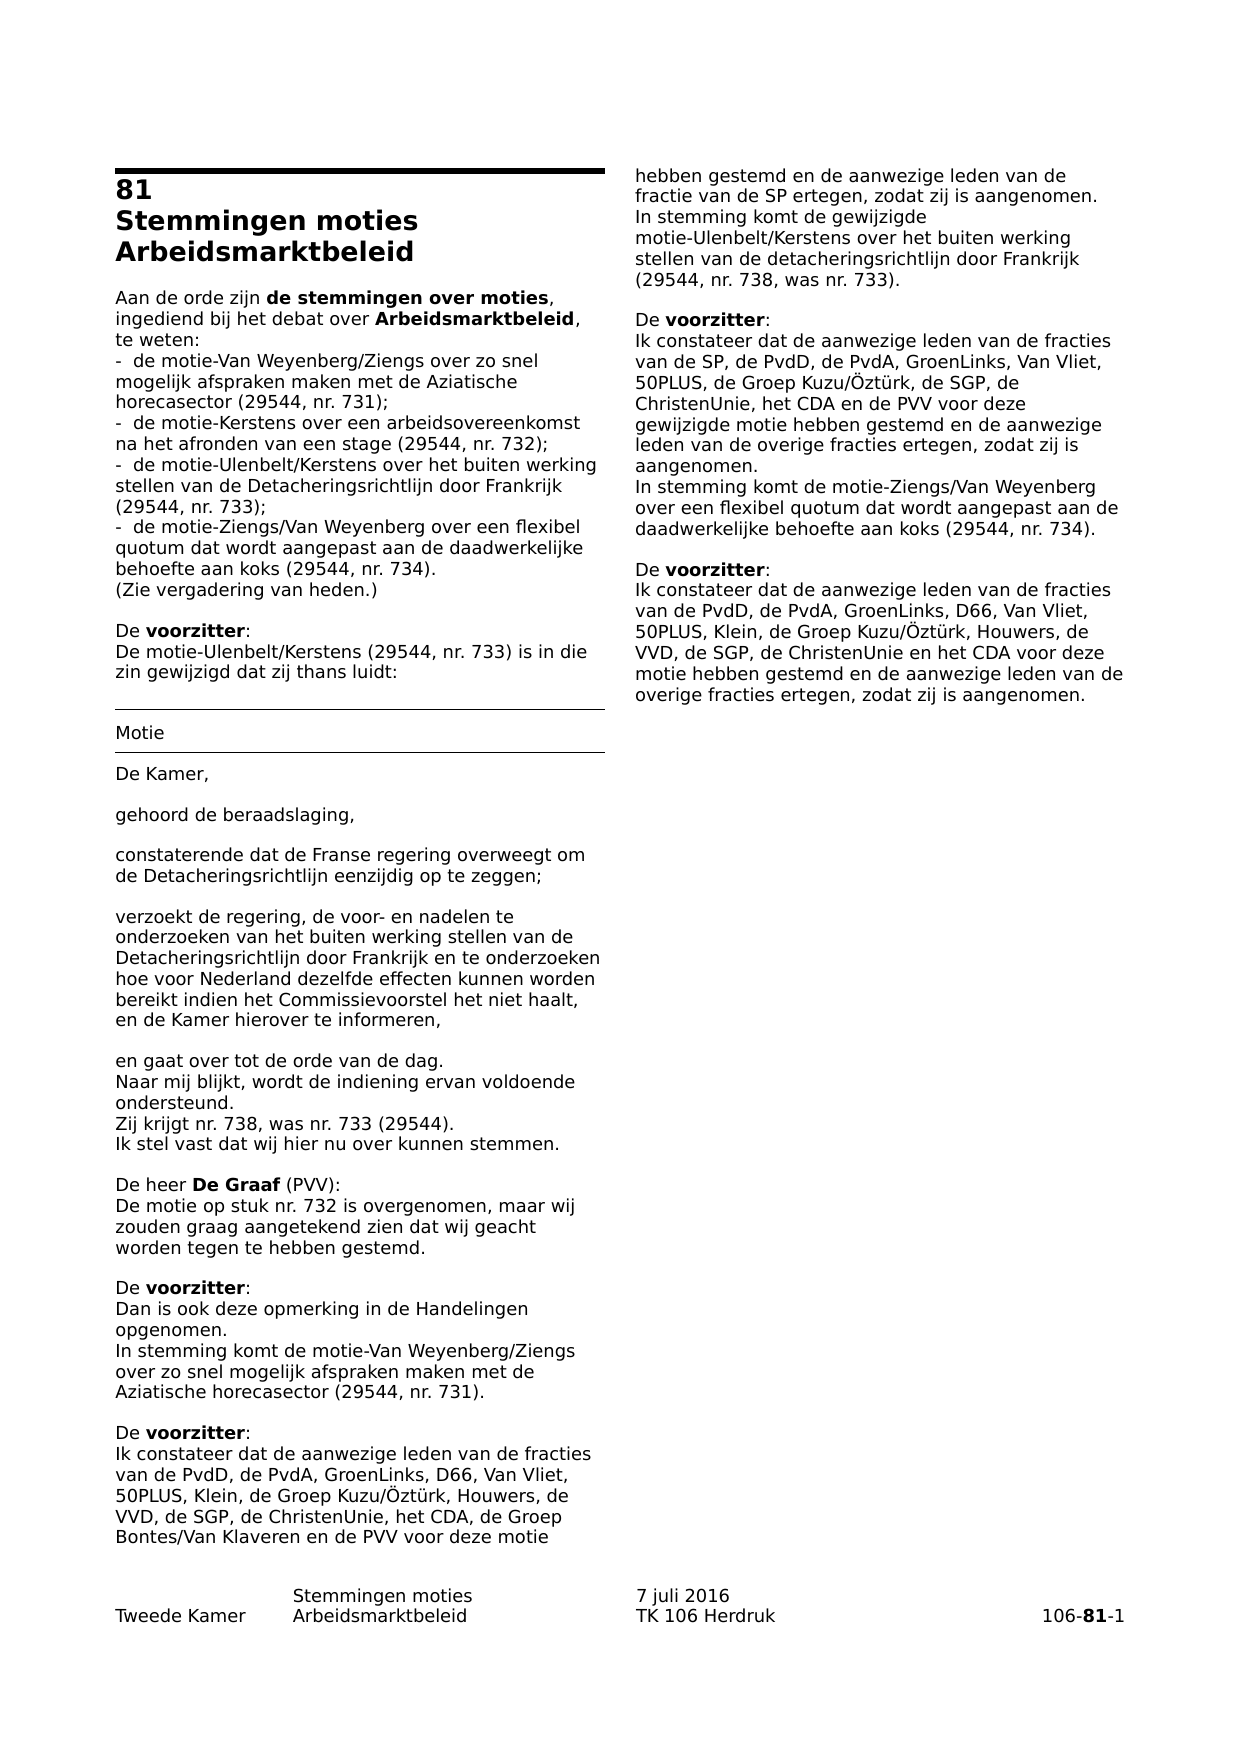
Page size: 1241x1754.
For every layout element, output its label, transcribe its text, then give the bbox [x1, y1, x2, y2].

text De heer De Graaf (PVV): [115, 1175, 605, 1196]
text In stemming komt de motie-Ziengs/Van Weyenberg over een flexibel quotum dat wordt aangepast aan de daadwerkelijke behoefte aan koks (29544, nr. 734). [635, 477, 1125, 539]
text verzoekt de regering, de voor- en nadelen te onderzoeken van het buiten werking stellen van de Detacheringsrichtlijn door Frankrijk en te onderzoeken hoe voor Nederland dezelfde effecten kunnen worden bereikt indien het Commissievoorstel het niet haalt, en de Kamer hierover te informeren, [115, 907, 605, 1031]
list de motie-Ziengs/Van Weyenberg over een flexibel quotum dat wordt aangepast aan de daadwerkelijke behoefte aan koks (29544, nr. 734). [115, 517, 605, 580]
text hebben gestemd en de aanwezige leden van de fractie van de SP ertegen, zodat zij is aangenomen. [635, 165, 1125, 207]
text De voorzitter: [115, 1423, 605, 1444]
title 81 Stemmingen moties Arbeidsmarktbeleid [115, 174, 605, 268]
text Ik constateer dat de aanwezige leden van de fracties van de SP, de PvdD, de PvdA, GroenLinks, Van Vliet, 50PLUS, de Groep Kuzu/Öztürk, de SGP, de ChristenUnie, het CDA en de PVV voor deze gewijzigde motie hebben gestemd en de aanwezige leden van de overige fracties ertegen, zodat zij is aangenomen. [635, 331, 1125, 477]
text te weten: [115, 330, 605, 351]
text De voorzitter: [115, 621, 605, 641]
list de motie-Ulenbelt/Kerstens over het buiten werking stellen van de Detacheringsrichtlijn door Frankrijk (29544, nr. 733); [115, 455, 605, 517]
text De voorzitter: [115, 1278, 605, 1299]
text Aan de orde zijn de stemmingen over moties, ingediend bij het debat over Arbeidsmarktbeleid, [115, 288, 605, 330]
text De voorzitter: [635, 310, 1125, 331]
list de motie-Kerstens over een arbeidsovereenkomst na het afronden van een stage (29544, nr. 732); [115, 413, 605, 455]
text De motie op stuk nr. 732 is overgenomen, maar wij zouden graag aangetekend zien dat wij geacht worden tegen te hebben gestemd. [115, 1196, 605, 1258]
text Ik stel vast dat wij hier nu over kunnen stemmen. [115, 1134, 605, 1155]
text In stemming komt de motie-Van Weyenberg/Ziengs over zo snel mogelijk afspraken maken met de Aziatische horecasector (29544, nr. 731). [115, 1341, 605, 1403]
list de motie-Van Weyenberg/Ziengs over zo snel mogelijk afspraken maken met de Aziatische horecasector (29544, nr. 731); [115, 351, 605, 413]
text constaterende dat de Franse regering overweegt om de Detacheringsrichtlijn eenzijdig op te zeggen; [115, 845, 605, 887]
text De Kamer, [115, 764, 605, 784]
text Ik constateer dat de aanwezige leden van de fracties van de PvdD, de PvdA, GroenLinks, D66, Van Vliet, 50PLUS, Klein, de Groep Kuzu/Öztürk, Houwers, de VVD, de SGP, de ChristenUnie, het CDA, de Groep Bontes/Van Klaveren en de PVV voor deze motie [115, 1444, 605, 1548]
text Ik constateer dat de aanwezige leden van de fracties van de PvdD, de PvdA, GroenLinks, D66, Van Vliet, 50PLUS, Klein, de Groep Kuzu/Öztürk, Houwers, de VVD, de SGP, de ChristenUnie en het CDA voor deze motie hebben gestemd en de aanwezige leden van de overige fracties ertegen, zodat zij is aangenomen. [635, 580, 1125, 705]
text Dan is ook deze opmerking in de Handelingen opgenomen. [115, 1299, 605, 1341]
text Naar mij blijkt, wordt de indiening ervan voldoende ondersteund. [115, 1072, 605, 1113]
text gehoord de beraadslaging, [115, 804, 605, 825]
text In stemming komt de gewijzigde motie-Ulenbelt/Kerstens over het buiten werking stellen van de detacheringsrichtlijn door Frankrijk (29544, nr. 738, was nr. 733). [635, 207, 1125, 290]
text Zij krijgt nr. 738, was nr. 733 (29544). [115, 1113, 605, 1134]
text en gaat over tot de orde van de dag. [115, 1051, 605, 1072]
text De motie-Ulenbelt/Kerstens (29544, nr. 733) is in die zin gewijzigd dat zij thans luidt: [115, 641, 605, 683]
text De voorzitter: [635, 559, 1125, 580]
text (Zie vergadering van heden.) [115, 580, 605, 601]
text Motie [115, 723, 605, 744]
